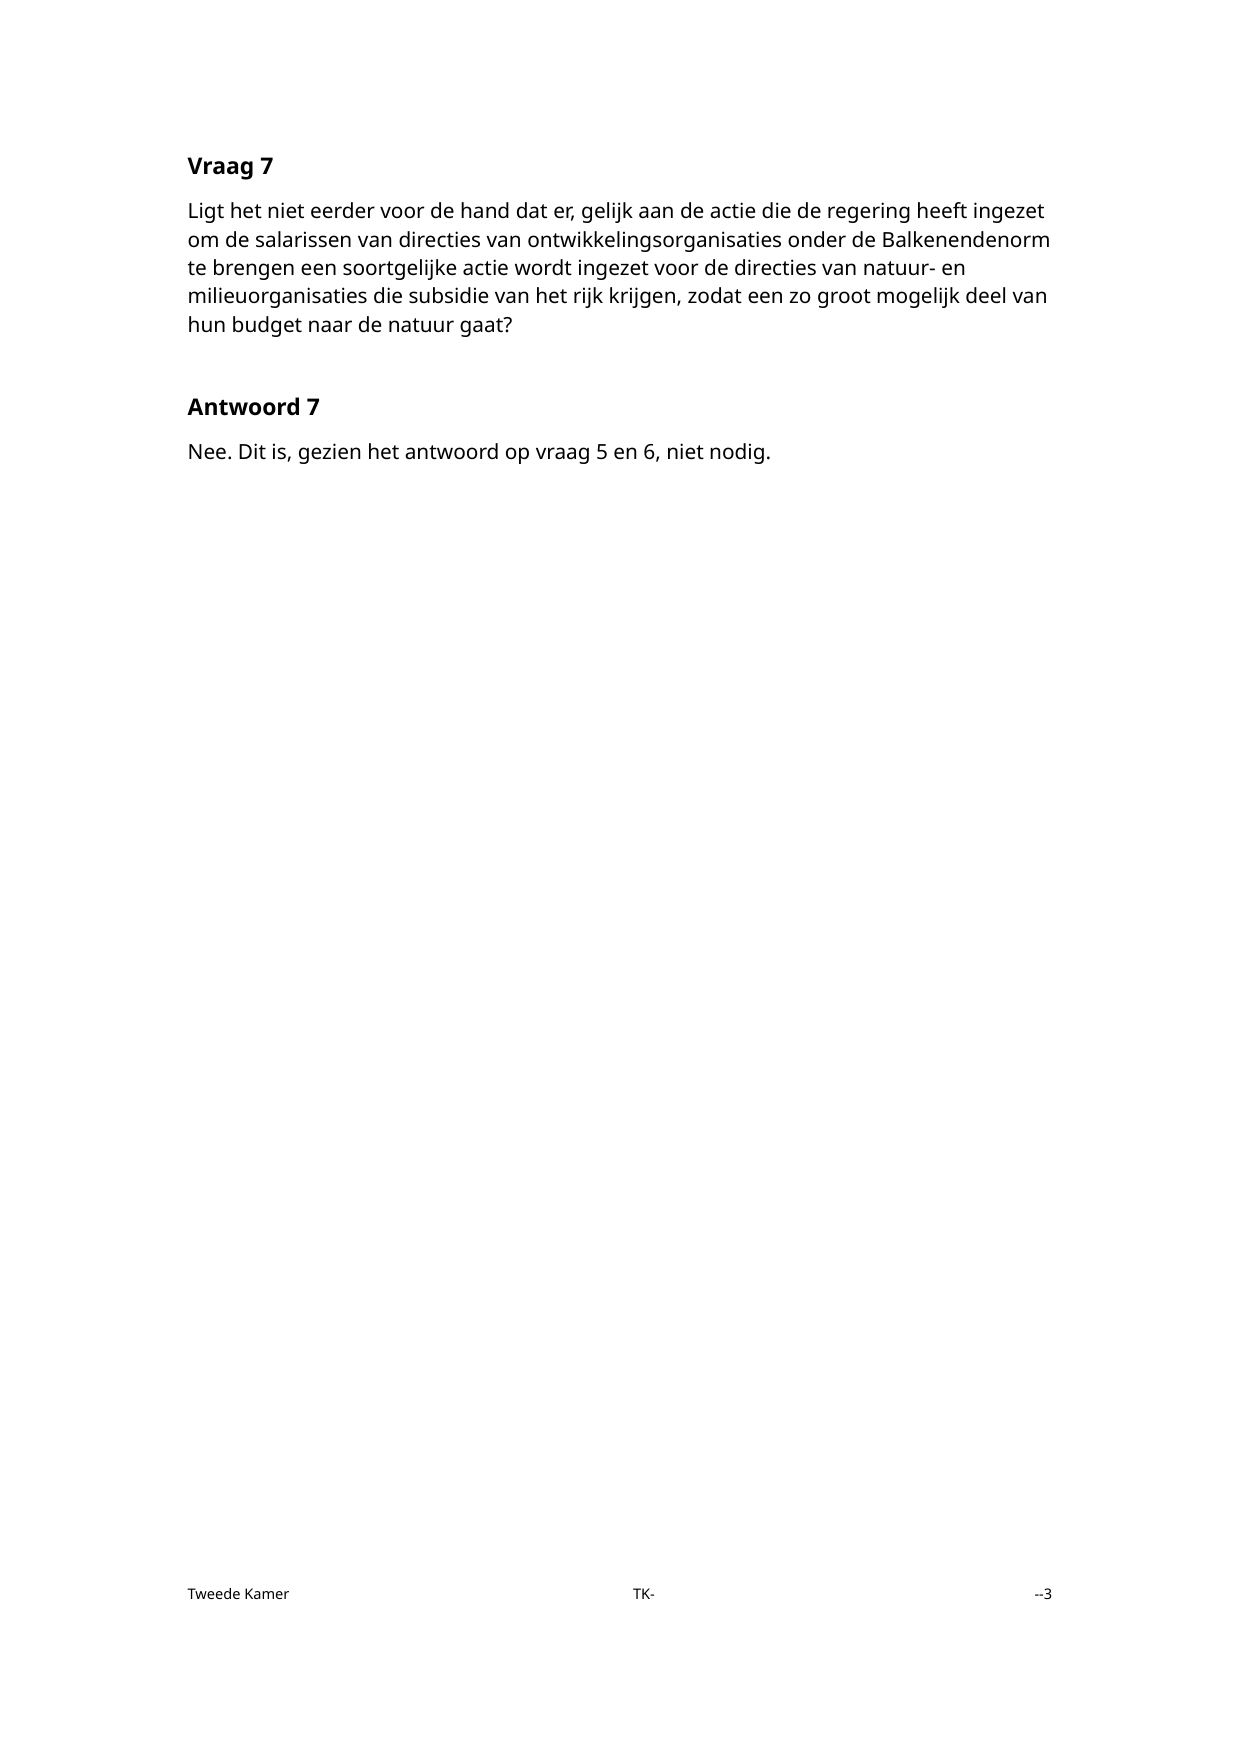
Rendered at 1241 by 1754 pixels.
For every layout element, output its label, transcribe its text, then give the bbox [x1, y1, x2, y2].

subtitle Antwoord 7 [187, 391, 1053, 422]
text Nee. Dit is, gezien het antwoord op vraag 5 en 6, niet nodig. [187, 437, 1053, 466]
text Ligt het niet eerder voor de hand dat er, gelijk aan de actie die de regering heeft ingezet om de salarissen van directies van ontwikkelingsorganisaties onder de Balkenendenorm te brengen een soortgelijke actie wordt ingezet voor de directies van natuur- en milieuorganisaties die subsidie van het rijk krijgen, zodat een zo groot mogelijk deel van hun budget naar de natuur gaat? [187, 196, 1053, 338]
subtitle Vraag 7 [187, 150, 1053, 181]
